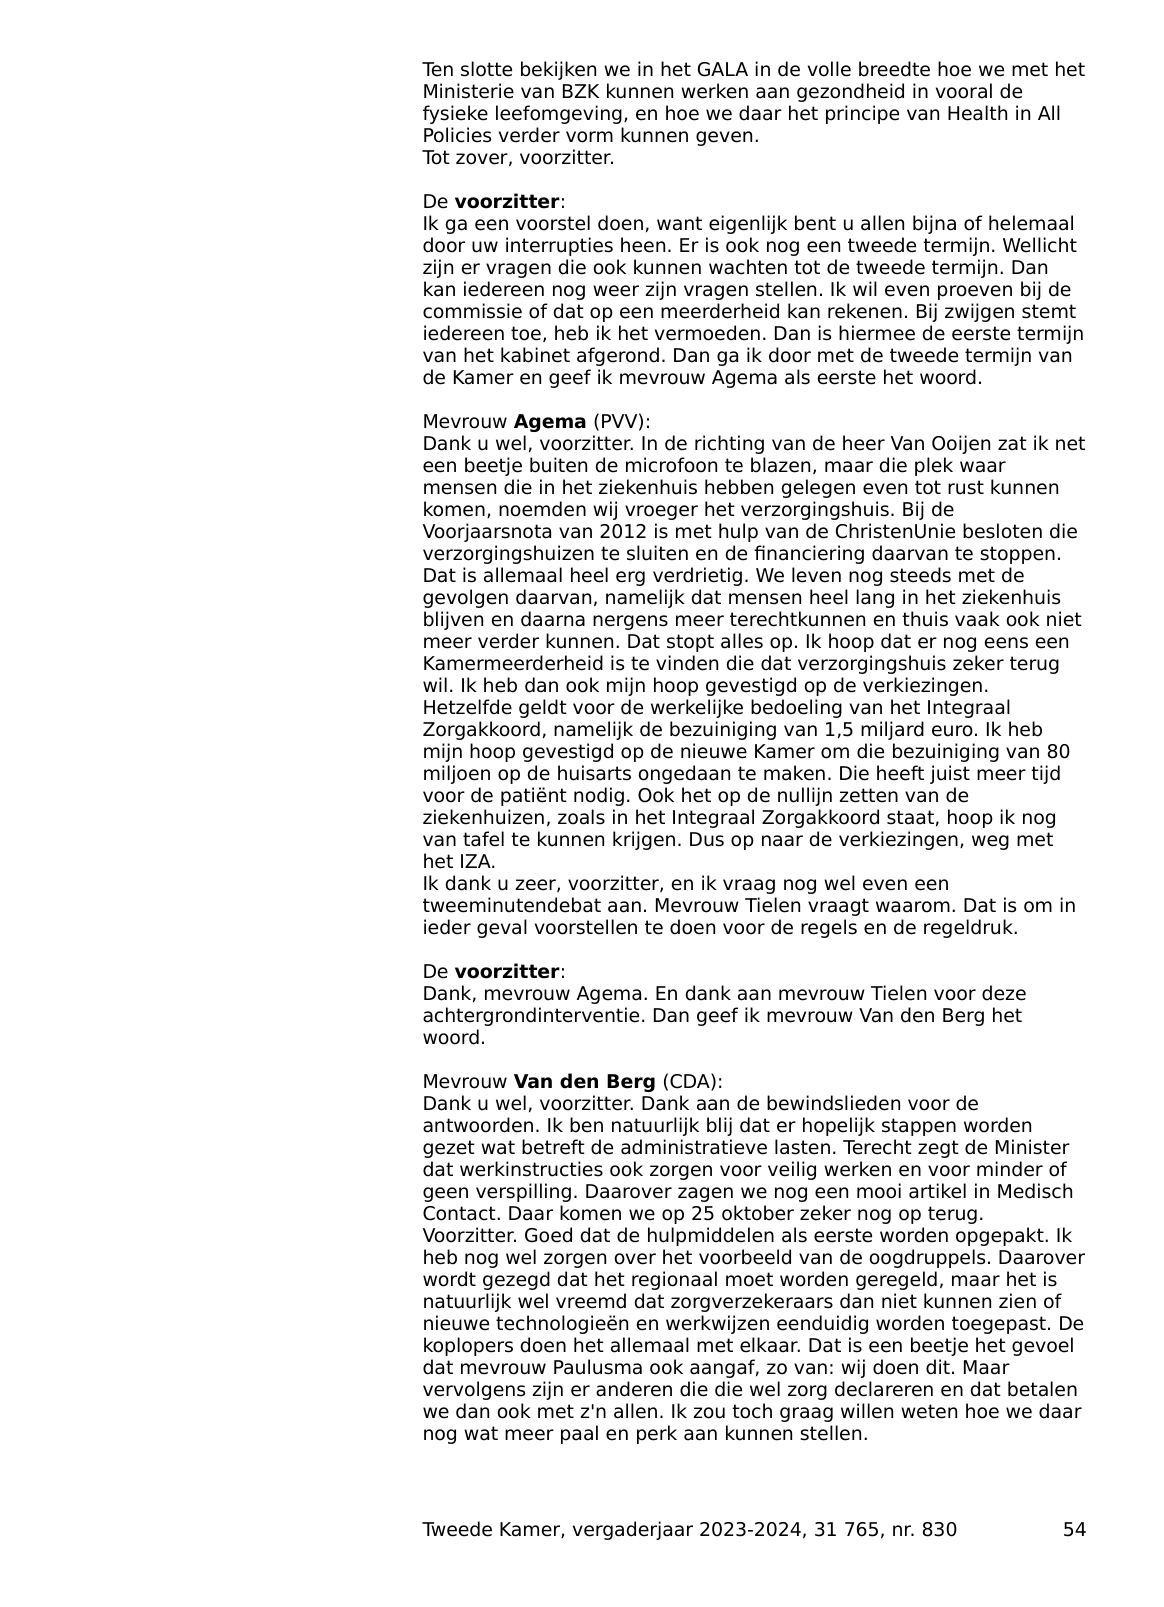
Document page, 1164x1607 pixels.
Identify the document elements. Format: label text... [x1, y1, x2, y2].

text Ik ga een voorstel doen, want eigenlijk bent u allen bijna of helemaal door uw interrupties heen. Er is ook nog een tweede termijn. Wellicht zijn er vragen die ook kunnen wachten tot de tweede termijn. Dan kan iedereen nog weer zijn vragen stellen. Ik wil even proeven bij de commissie of dat op een meerderheid kan rekenen. Bij zwijgen stemt iedereen toe, heb ik het vermoeden. Dan is hiermee de eerste termijn van het kabinet afgerond. Dan ga ik door met de tweede termijn van de Kamer en geef ik mevrouw Agema als eerste het woord. [422, 213, 1087, 389]
text Dank u wel, voorzitter. Dank aan de bewindslieden voor de antwoorden. Ik ben natuurlijk blij dat er hopelijk stappen worden gezet wat betreft de administratieve lasten. Terecht zegt de Minister dat werkinstructies ook zorgen voor veilig werken en voor minder of geen verspilling. Daarover zagen we nog een mooi artikel in Medisch Contact. Daar komen we op 25 oktober zeker nog op terug. [422, 1093, 1087, 1225]
text Ik dank u zeer, voorzitter, en ik vraag nog wel even een tweeminutendebat aan. Mevrouw Tielen vraagt waarom. Dat is om in ieder geval voorstellen te doen voor de regels en de regeldruk. [422, 873, 1087, 939]
text De voorzitter: [422, 191, 1087, 213]
text Mevrouw Agema (PVV): [422, 411, 1087, 433]
text Dank u wel, voorzitter. In de richting van de heer Van Ooijen zat ik net een beetje buiten de microfoon te blazen, maar die plek waar mensen die in het ziekenhuis hebben gelegen even tot rust kunnen komen, noemden wij vroeger het verzorgingshuis. Bij de Voorjaarsnota van 2012 is met hulp van de ChristenUnie besloten die verzorgingshuizen te sluiten en de financiering daarvan te stoppen. Dat is allemaal heel erg verdrietig. We leven nog steeds met de gevolgen daarvan, namelijk dat mensen heel lang in het ziekenhuis blijven en daarna nergens meer terechtkunnen en thuis vaak ook niet meer verder kunnen. Dat stopt alles op. Ik hoop dat er nog eens een Kamermeerderheid is te vinden die dat verzorgingshuis zeker terug wil. Ik heb dan ook mijn hoop gevestigd op de verkiezingen. [422, 433, 1087, 697]
text Ten slotte bekijken we in het GALA in de volle breedte hoe we met het Ministerie van BZK kunnen werken aan gezondheid in vooral de fysieke leefomgeving, en hoe we daar het principe van Health in All Policies verder vorm kunnen geven. [422, 59, 1087, 147]
text Voorzitter. Goed dat de hulpmiddelen als eerste worden opgepakt. Ik heb nog wel zorgen over het voorbeeld van de oogdruppels. Daarover wordt gezegd dat het regionaal moet worden geregeld, maar het is natuurlijk wel vreemd dat zorgverzekeraars dan niet kunnen zien of nieuwe technologieën en werkwijzen eenduidig worden toegepast. De koplopers doen het allemaal met elkaar. Dat is een beetje het gevoel dat mevrouw Paulusma ook aangaf, zo van: wij doen dit. Maar vervolgens zijn er anderen die die wel zorg declareren en dat betalen we dan ook met z'n allen. Ik zou toch graag willen weten hoe we daar nog wat meer paal en perk aan kunnen stellen. [422, 1225, 1087, 1444]
text Mevrouw Van den Berg (CDA): [422, 1071, 1087, 1093]
text Dank, mevrouw Agema. En dank aan mevrouw Tielen voor deze achtergrondinterventie. Dan geef ik mevrouw Van den Berg het woord. [422, 983, 1087, 1049]
text Tot zover, voorzitter. [422, 147, 1087, 169]
text De voorzitter: [422, 961, 1087, 983]
text Hetzelfde geldt voor de werkelijke bedoeling van het Integraal Zorgakkoord, namelijk de bezuiniging van 1,5 miljard euro. Ik heb mijn hoop gevestigd op de nieuwe Kamer om die bezuiniging van 80 miljoen op de huisarts ongedaan te maken. Die heeft juist meer tijd voor de patiënt nodig. Ook het op de nullijn zetten van de ziekenhuizen, zoals in het Integraal Zorgakkoord staat, hoop ik nog van tafel te kunnen krijgen. Dus op naar de verkiezingen, weg met het IZA. [422, 697, 1087, 873]
